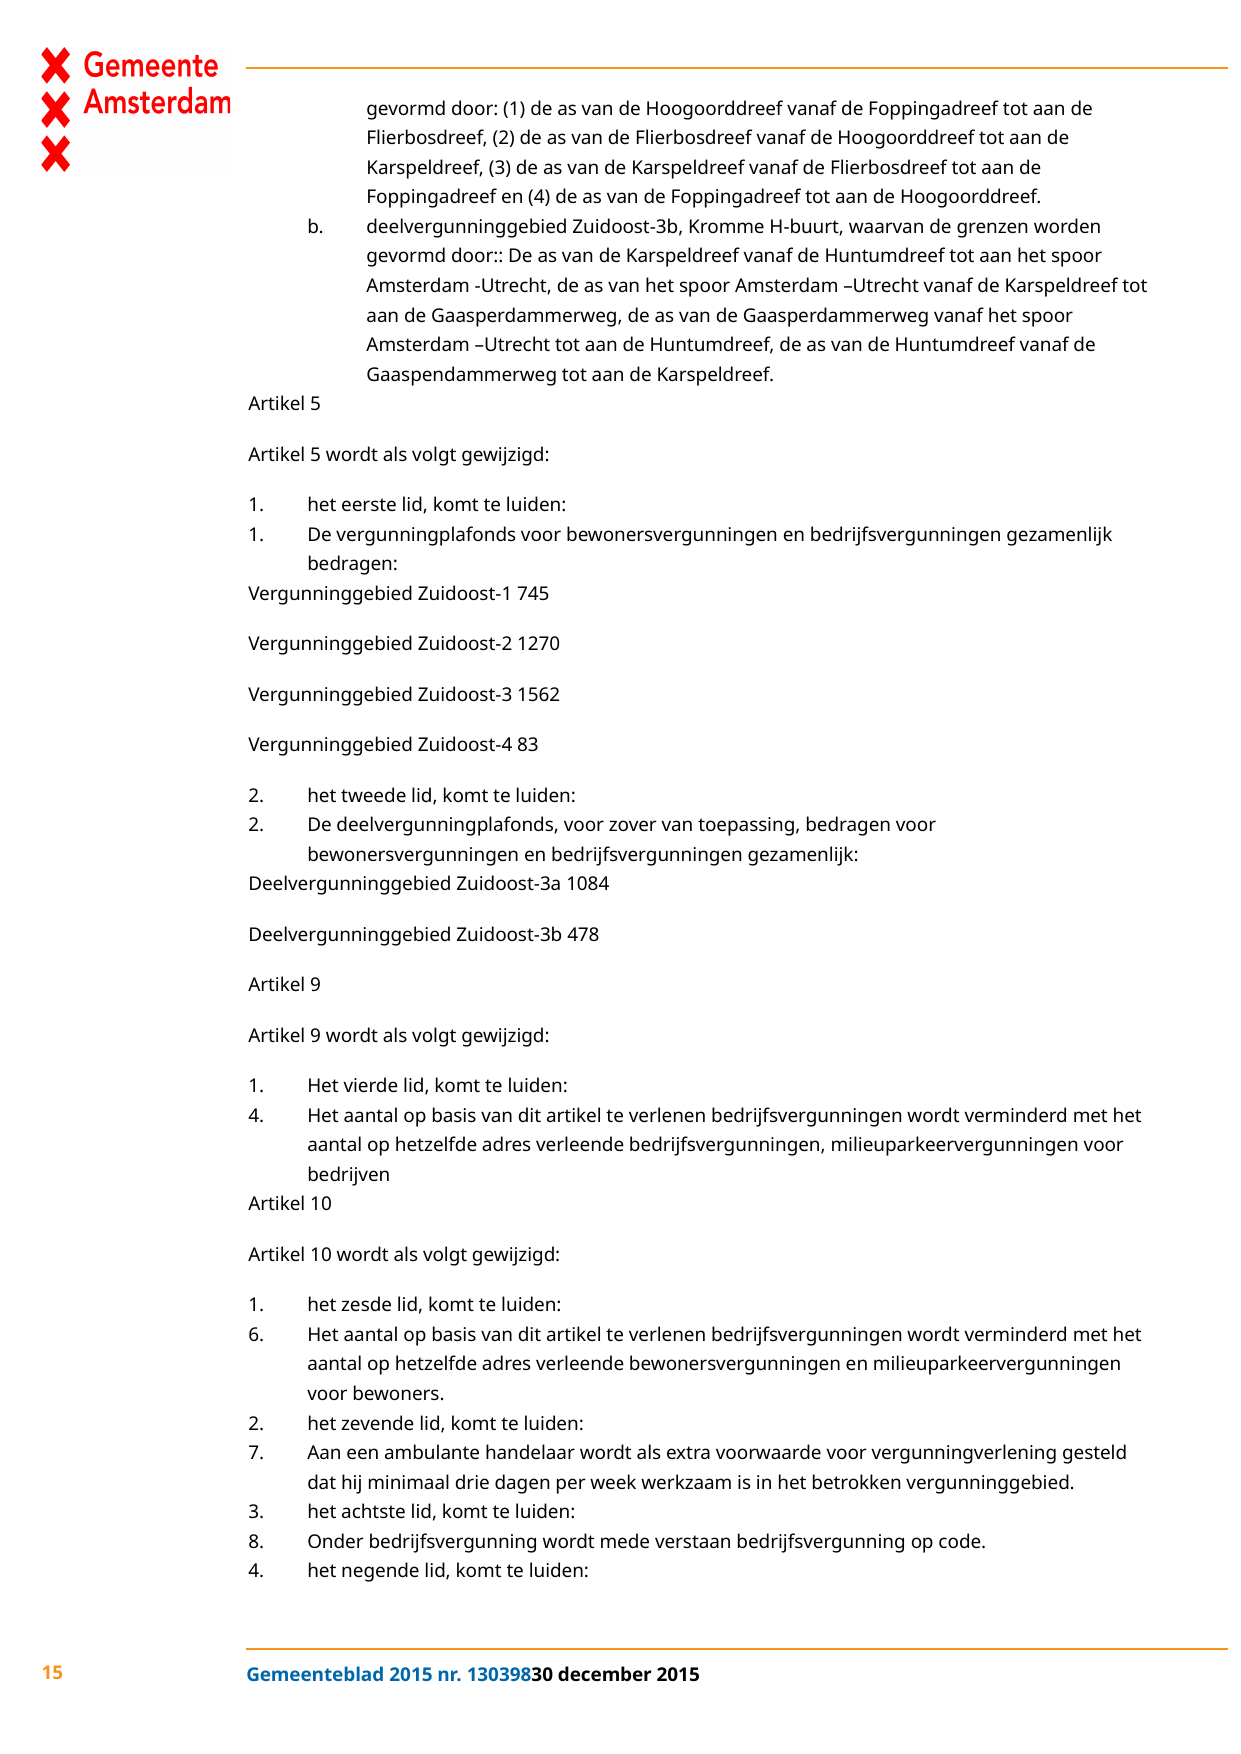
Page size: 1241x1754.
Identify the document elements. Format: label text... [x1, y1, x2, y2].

list het achtste lid, komt te luiden: [248, 1498, 1152, 1524]
text Deelvergunninggebied Zuidoost-3a 1084 [248, 871, 1152, 896]
text Vergunninggebied Zuidoost-4 83 [248, 731, 1152, 757]
text Artikel 9 [248, 971, 1152, 997]
list het tweede lid, komt te luiden: [248, 782, 1152, 808]
text Vergunninggebied Zuidoost-2 1270 [248, 631, 1152, 656]
list gevormd door: (1) de as van de Hoogoorddreef vanaf de Foppingadreef tot aan de Flierbosdreef, (2) de as van de Flierbosdreef vanaf de Hoogoorddreef tot aan de Karspeldreef, (3) de as van de Karspeldreef vanaf de Flierbosdreef tot aan de Foppingadreef en (4) de as van de Foppingadreef tot aan de Hoogoorddreef. [307, 95, 1152, 209]
list Het vierde lid, komt te luiden: [248, 1072, 1152, 1098]
text Artikel 5 wordt als volgt gewijzigd: [248, 441, 1152, 467]
text Vergunninggebied Zuidoost-3 1562 [248, 681, 1152, 707]
list het eerste lid, komt te luiden: [248, 491, 1152, 517]
list deelvergunninggebied Zuidoost-3b, Kromme H-buurt, waarvan de grenzen worden gevormd door:: De as van de Karspeldreef vanaf de Huntumdreef tot aan het spoor Amsterdam -Utrecht, de as van het spoor Amsterdam –Utrecht vanaf de Karspeldreef tot aan de Gaasperdammerweg, de as van de Gaasperdammerweg vanaf het spoor Amsterdam –Utrecht tot aan de Huntumdreef, de as van de Huntumdreef vanaf de Gaaspendammerweg tot aan de Karspeldreef. [307, 213, 1152, 387]
list Het aantal op basis van dit artikel te verlenen bedrijfsvergunningen wordt verminderd met het aantal op hetzelfde adres verleende bedrijfsvergunningen, milieuparkeervergunningen voor bedrijven [248, 1102, 1152, 1187]
list Het aantal op basis van dit artikel te verlenen bedrijfsvergunningen wordt verminderd met het aantal op hetzelfde adres verleende bewonersvergunningen en milieuparkeervergunningen voor bewoners. [248, 1321, 1152, 1406]
text Artikel 10 [248, 1191, 1152, 1216]
list het zevende lid, komt te luiden: [248, 1410, 1152, 1436]
list het zesde lid, komt te luiden: [248, 1291, 1152, 1317]
list De vergunningplafonds voor bewonersvergunningen en bedrijfsvergunningen gezamenlijk bedragen: [248, 521, 1152, 576]
text Artikel 5 [248, 391, 1152, 416]
text Vergunninggebied Zuidoost-1 745 [248, 580, 1152, 606]
list De deelvergunningplafonds, voor zover van toepassing, bedragen voor bewonersvergunningen en bedrijfsvergunningen gezamenlijk: [248, 811, 1152, 867]
picture [41, 47, 231, 172]
text Deelvergunninggebied Zuidoost-3b 478 [248, 921, 1152, 947]
list Onder bedrijfsvergunning wordt mede verstaan bedrijfsvergunning op code. [248, 1528, 1152, 1554]
list Aan een ambulante handelaar wordt als extra voorwaarde voor vergunningverlening gesteld dat hij minimaal drie dagen per week werkzaam is in het betrokken vergunninggebied. [248, 1439, 1152, 1495]
list het negende lid, komt te luiden: [248, 1558, 1152, 1583]
text Artikel 10 wordt als volgt gewijzigd: [248, 1241, 1152, 1267]
text Artikel 9 wordt als volgt gewijzigd: [248, 1022, 1152, 1048]
